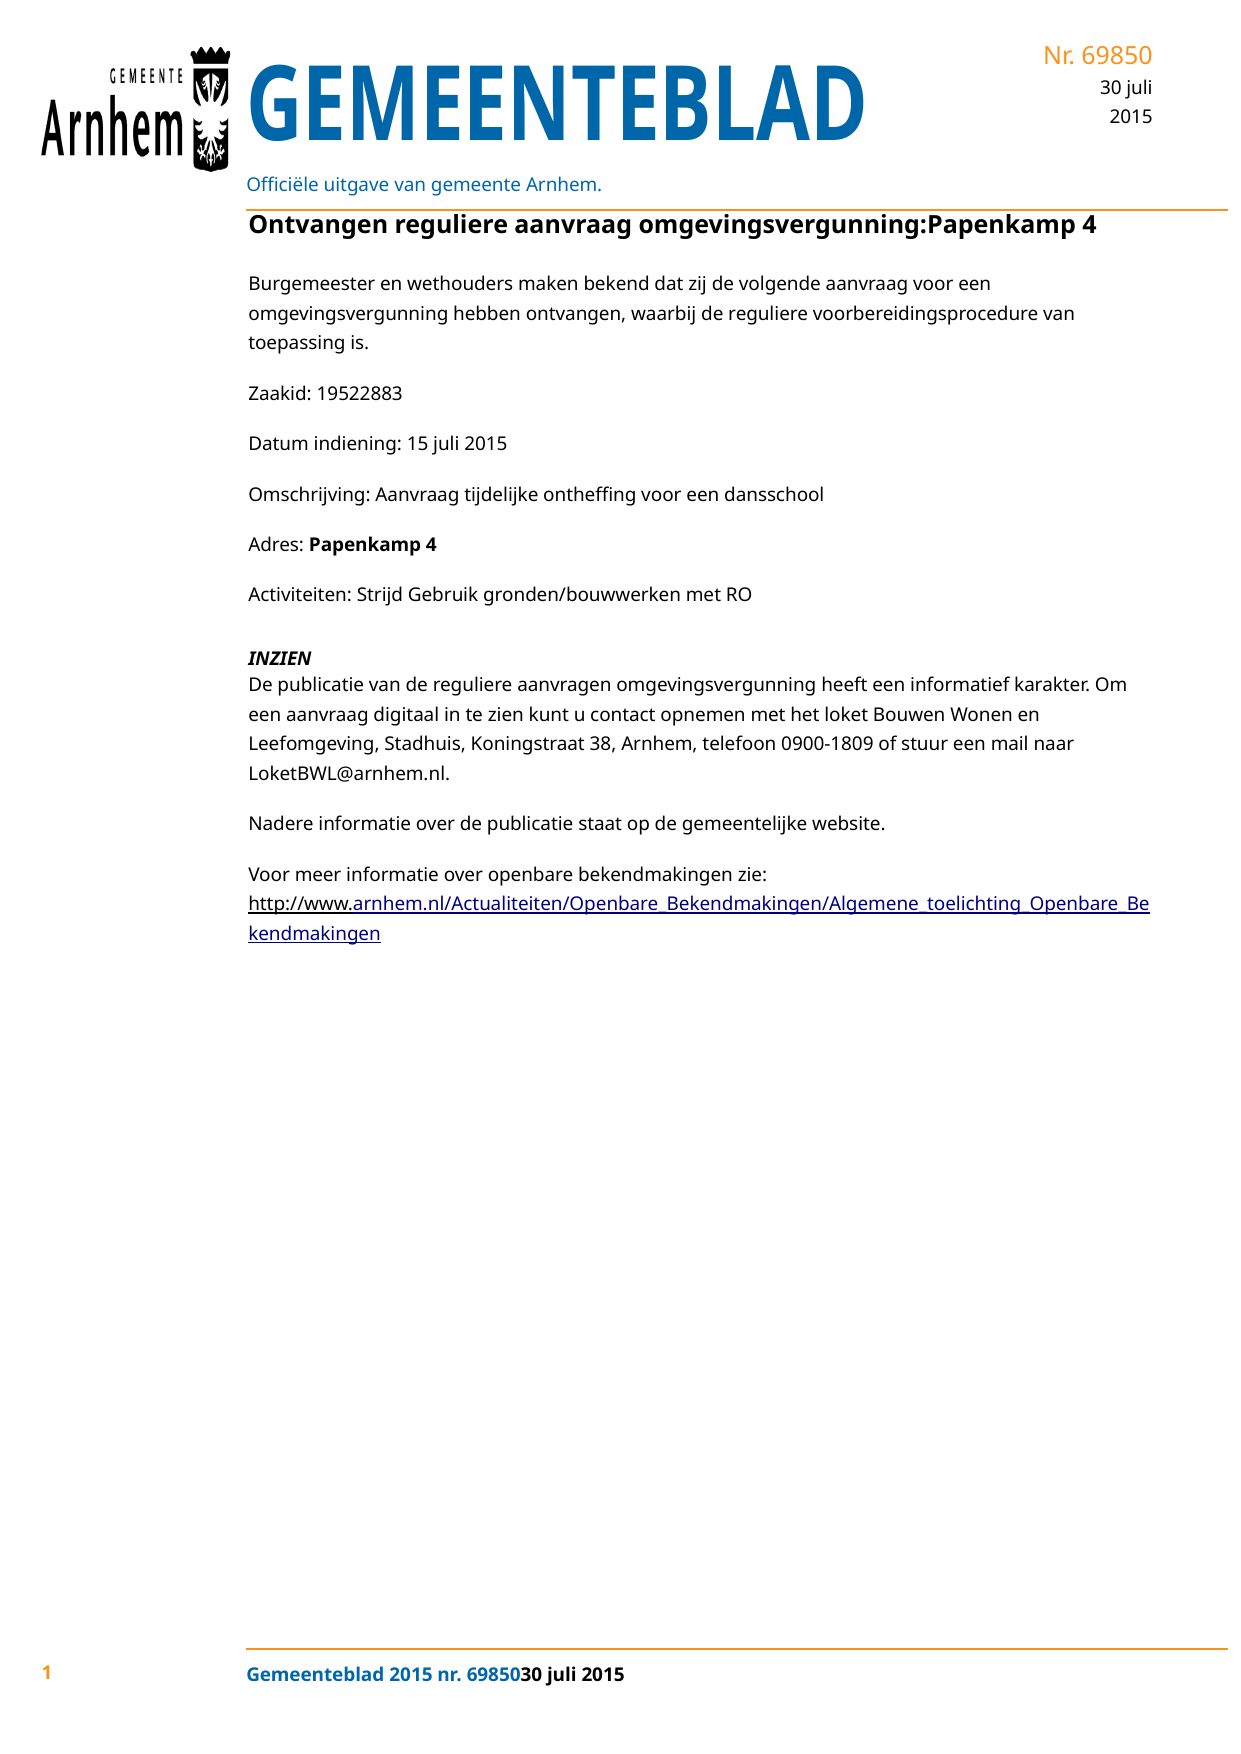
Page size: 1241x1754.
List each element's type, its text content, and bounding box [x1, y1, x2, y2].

text Datum indiening: 15 juli 2015 [248, 430, 1152, 456]
text Zaakid: 19522883 [248, 380, 1152, 406]
text De publicatie van de reguliere aanvragen omgevingsvergunning heeft een informatief karakter. Om een aanvraag digitaal in te zien kunt u contact opnemen met het loket Bouwen Wonen en Leefomgeving, Stadhuis, Koningstraat 38, Arnhem, telefoon 0900-1809 of stuur een mail naar LoketBWL@arnhem.nl. [248, 671, 1152, 786]
text INZIEN [248, 646, 1152, 671]
text Burgemeester en wethouders maken bekend dat zij de volgende aanvraag voor een omgevingsvergunning hebben ontvangen, waarbij de reguliere voorbereidingsprocedure van toepassing is. [248, 270, 1152, 355]
text Ontvangen reguliere aanvraag omgevingsvergunning:Papenkamp 4 [248, 211, 1152, 241]
text Adres: Papenkamp 4 [248, 531, 1152, 557]
text Voor meer informatie over openbare bekendmakingen zie: http://www.arnhem.nl/Actualiteiten/Openbare_Bekendmakingen/Algemene_toelichting_Openbare_Bekendmakingen [248, 861, 1152, 946]
text Activiteiten: Strijd Gebruik gronden/bouwwerken met RO [248, 582, 1152, 607]
text Nadere informatie over de publicatie staat op de gemeentelijke website. [248, 810, 1152, 836]
text Omschrijving: Aanvraag tijdelijke ontheffing voor een dansschool [248, 481, 1152, 506]
picture [41, 47, 231, 172]
